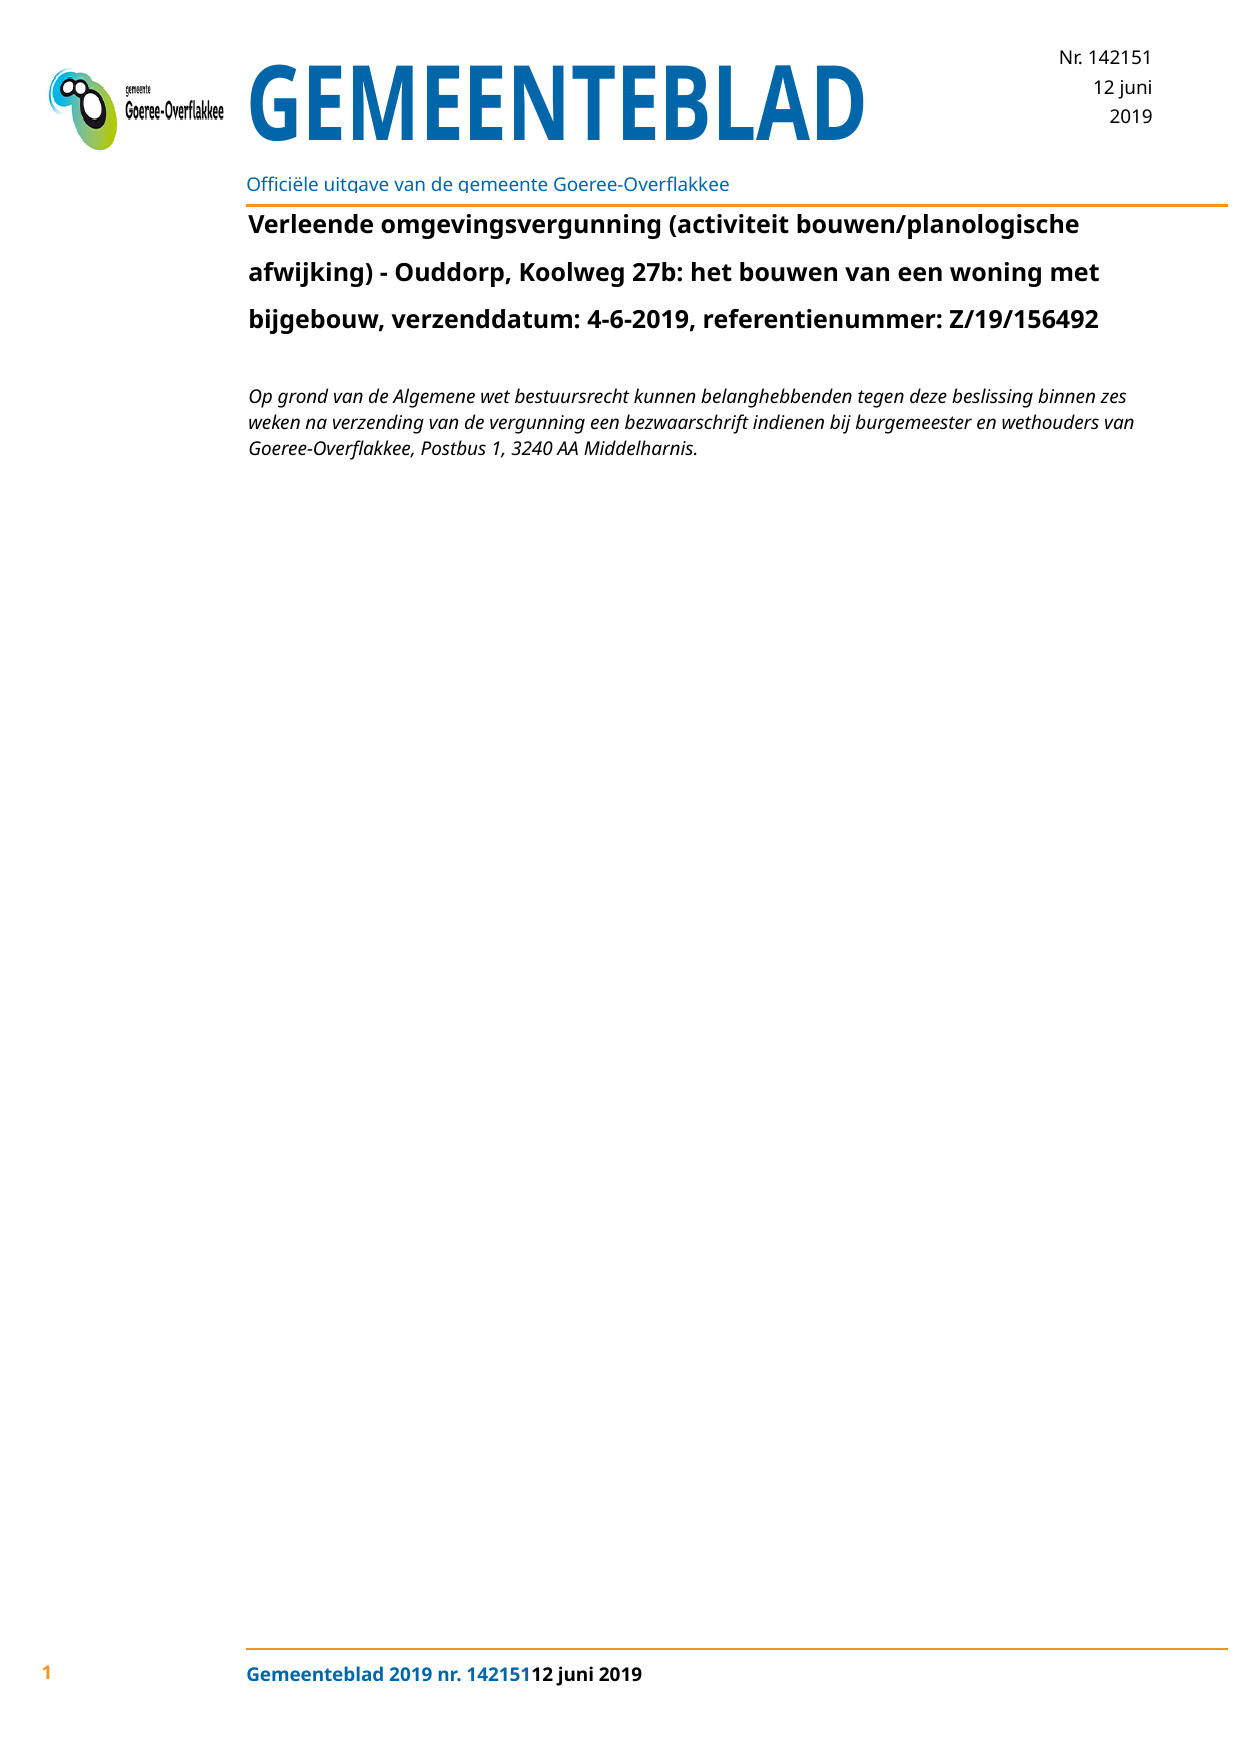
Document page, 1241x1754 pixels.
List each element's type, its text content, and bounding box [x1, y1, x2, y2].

text Verleende omgevingsvergunning (activiteit bouwen/planologische afwijking) - Ouddorp, Koolweg 27b: het bouwen van een woning met bijgebouw, verzenddatum: 4-6-2019, referentienummer: Z/19/156492 [248, 207, 1152, 336]
picture [41, 47, 231, 172]
text Op grond van de Algemene wet bestuursrecht kunnen belanghebbenden tegen deze beslissing binnen zes weken na verzending van de vergunning een bezwaarschrift indienen bij burgemeester en wethouders van Goeree-Overflakkee, Postbus 1, 3240 AA Middelharnis. [248, 384, 1152, 461]
